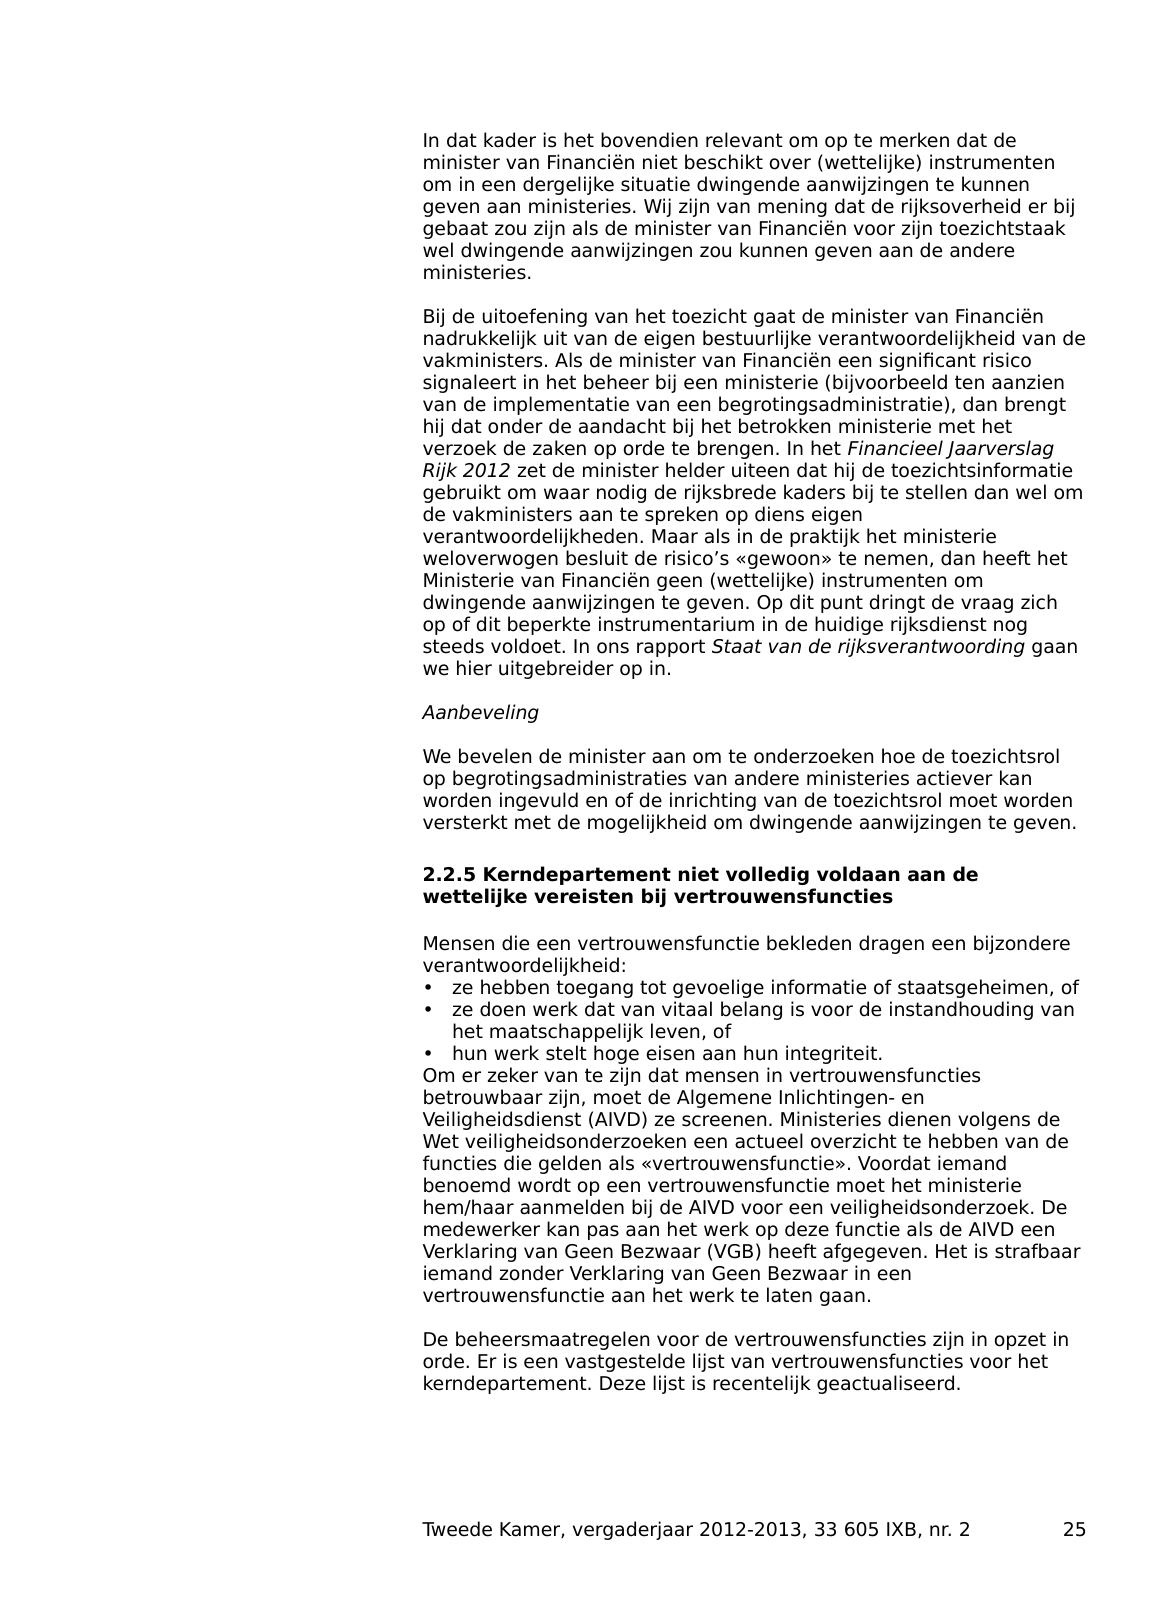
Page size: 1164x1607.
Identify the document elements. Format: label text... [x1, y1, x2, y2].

text • hun werk stelt hoge eisen aan hun integriteit. [422, 1043, 1087, 1065]
text Om er zeker van te zijn dat mensen in vertrouwensfuncties betrouwbaar zijn, moet de Algemene Inlichtingen- en Veiligheidsdienst (AIVD) ze screenen. Ministeries dienen volgens de Wet veiligheidsonderzoeken een actueel overzicht te hebben van de functies die gelden als «vertrouwensfunctie». Voordat iemand benoemd wordt op een vertrouwensfunctie moet het ministerie hem/haar aanmelden bij de AIVD voor een veiligheidsonderzoek. De medewerker kan pas aan het werk op deze functie als de AIVD een Verklaring van Geen Bezwaar (VGB) heeft afgegeven. Het is strafbaar iemand zonder Verklaring van Geen Bezwaar in een vertrouwensfunctie aan het werk te laten gaan. [422, 1065, 1087, 1306]
text De beheersmaatregelen voor de vertrouwensfuncties zijn in opzet in orde. Er is een vastgestelde lijst van vertrouwensfuncties voor het kerndepartement. Deze lijst is recentelijk geactualiseerd. [422, 1329, 1087, 1394]
subtitle Aanbeveling [422, 702, 1087, 724]
subtitle 2.2.5 Kerndepartement niet volledig voldaan aan de wettelijke vereisten bij vertrouwensfuncties [422, 864, 1087, 908]
text • ze hebben toegang tot gevoelige informatie of staatsgeheimen, of [422, 977, 1087, 999]
text Bij de uitoefening van het toezicht gaat de minister van Financiën nadrukkelijk uit van de eigen bestuurlijke verantwoordelijkheid van de vakministers. Als de minister van Financiën een significant risico signaleert in het beheer bij een ministerie (bijvoorbeeld ten aanzien van de implementatie van een begrotingsadministratie), dan brengt hij dat onder de aandacht bij het betrokken ministerie met het verzoek de zaken op orde te brengen. In het Financieel Jaarverslag Rijk 2012 zet de minister helder uiteen dat hij de toezichtsinformatie gebruikt om waar nodig de rijksbrede kaders bij te stellen dan wel om de vakministers aan te spreken op diens eigen verantwoordelijkheden. Maar als in de praktijk het ministerie weloverwogen besluit de risico’s «gewoon» te nemen, dan heeft het Ministerie van Financiën geen (wettelijke) instrumenten om dwingende aanwijzingen te geven. Op dit punt dringt de vraag zich op of dit beperkte instrumentarium in de huidige rijksdienst nog steeds voldoet. In ons rapport Staat van de rijksverantwoording gaan we hier uitgebreider op in. [422, 306, 1087, 679]
text • ze doen werk dat van vitaal belang is voor de instandhouding van het maatschappelijk leven, of [422, 999, 1087, 1043]
text In dat kader is het bovendien relevant om op te merken dat de minister van Financiën niet beschikt over (wettelijke) instrumenten om in een dergelijke situatie dwingende aanwijzingen te kunnen geven aan ministeries. Wij zijn van mening dat de rijksoverheid er bij gebaat zou zijn als de minister van Financiën voor zijn toezichtstaak wel dwingende aanwijzingen zou kunnen geven aan de andere ministeries. [422, 130, 1087, 284]
text We bevelen de minister aan om te onderzoeken hoe de toezichtsrol op begrotingsadministraties van andere ministeries actiever kan worden ingevuld en of de inrichting van de toezichtsrol moet worden versterkt met de mogelijkheid om dwingende aanwijzingen te geven. [422, 746, 1087, 834]
text Mensen die een vertrouwensfunctie bekleden dragen een bijzondere verantwoordelijkheid: [422, 933, 1087, 977]
